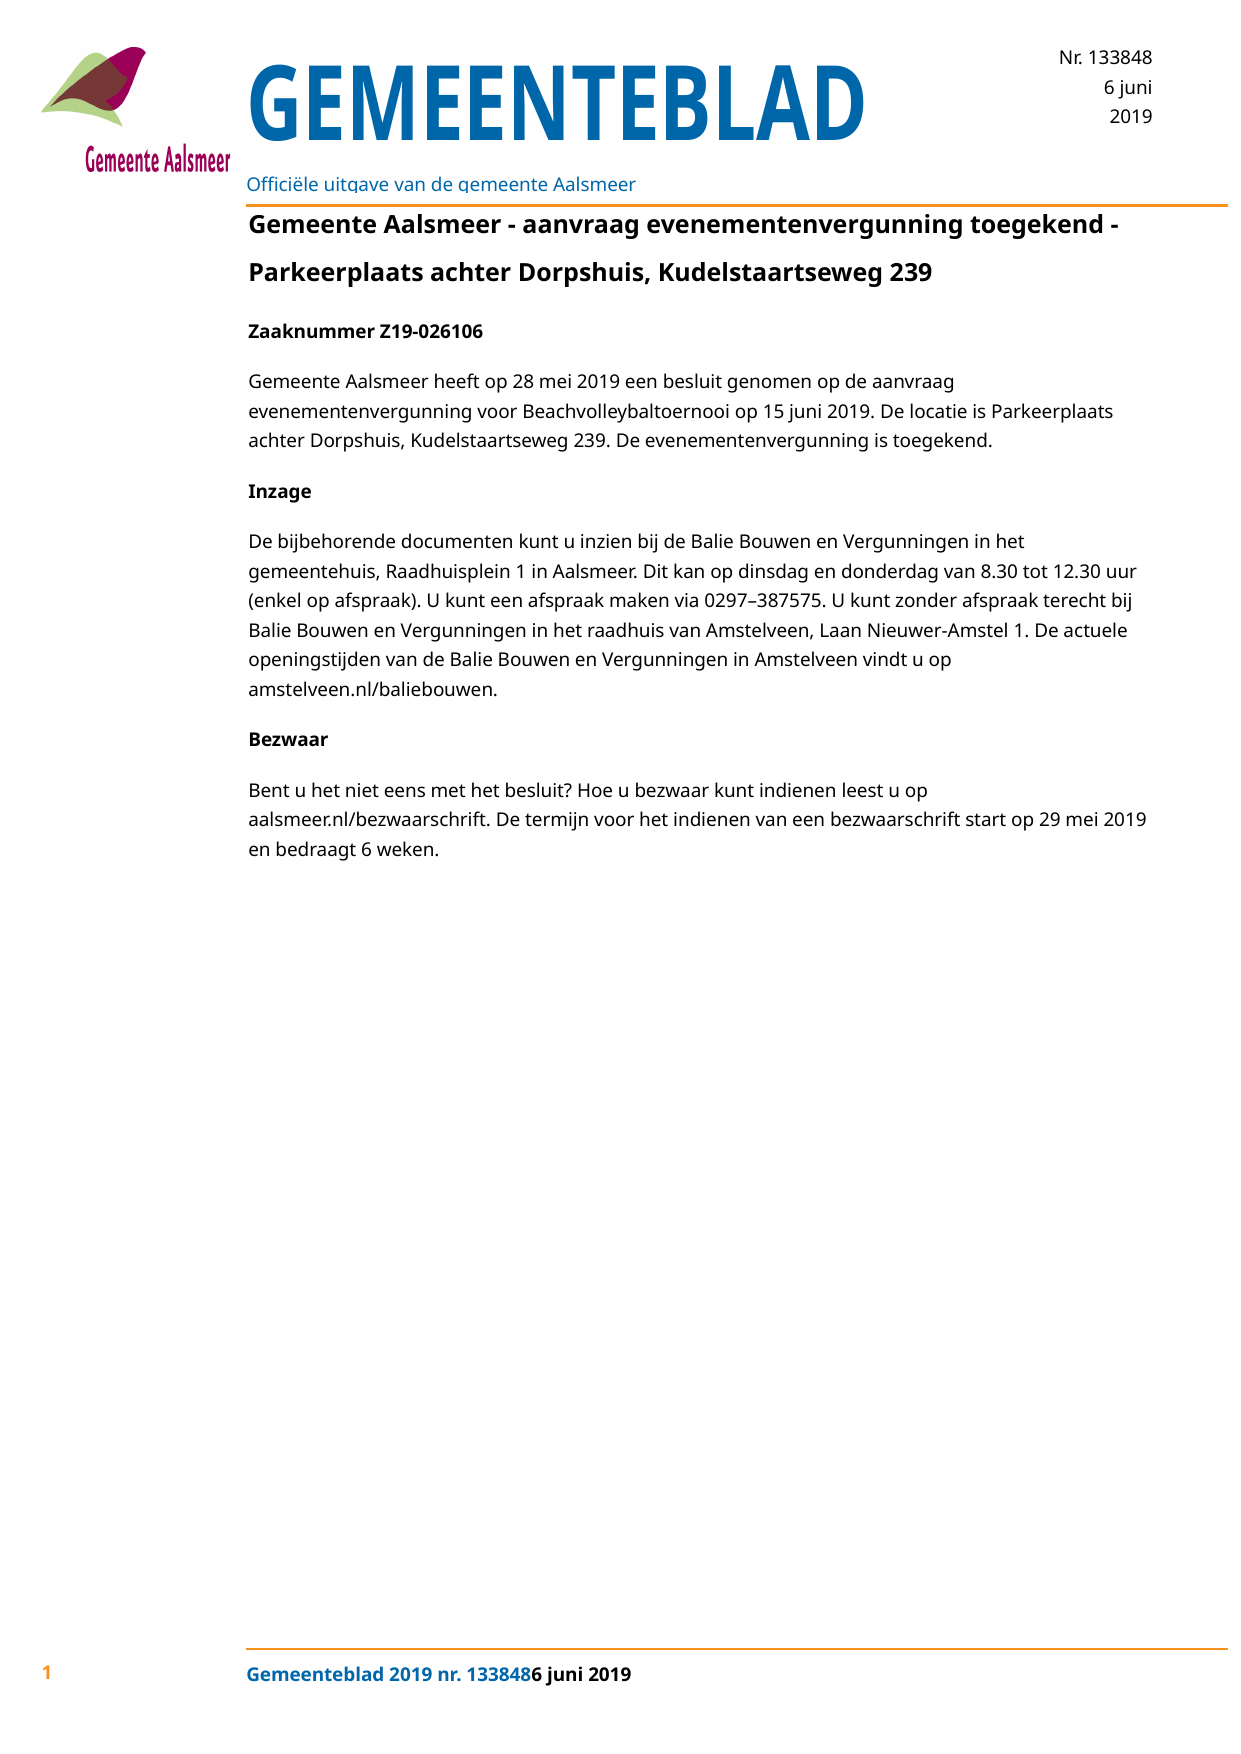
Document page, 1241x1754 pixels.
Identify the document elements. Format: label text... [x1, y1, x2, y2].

text Gemeente Aalsmeer - aanvraag evenementenvergunning toegekend - Parkeerplaats achter Dorpshuis, Kudelstaartseweg 239 [248, 207, 1152, 288]
text Zaaknummer Z19-026106 [248, 318, 1152, 344]
text Inzage [248, 478, 1152, 504]
text De bijbehorende documenten kunt u inzien bij de Balie Bouwen en Vergunningen in het gemeentehuis, Raadhuisplein 1 in Aalsmeer. Dit kan op dinsdag en donderdag van 8.30 tot 12.30 uur (enkel op afspraak). U kunt een afspraak maken via 0297–387575. U kunt zonder afspraak terecht bij Balie Bouwen en Vergunningen in het raadhuis van Amstelveen, Laan Nieuwer-Amstel 1. De actuele openingstijden van de Balie Bouwen en Vergunningen in Amstelveen vindt u op amstelveen.nl/baliebouwen. [248, 528, 1152, 702]
text Gemeente Aalsmeer heeft op 28 mei 2019 een besluit genomen op de aanvraag evenementenvergunning voor Beachvolleybaltoernooi op 15 juni 2019. De locatie is Parkeerplaats achter Dorpshuis, Kudelstaartseweg 239. De evenementenvergunning is toegekend. [248, 368, 1152, 453]
picture [41, 47, 231, 172]
text Bent u het niet eens met het besluit? Hoe u bezwaar kunt indienen leest u op aalsmeer.nl/bezwaarschrift. De termijn voor het indienen van een bezwaarschrift start op 29 mei 2019 en bedraagt 6 weken. [248, 777, 1152, 862]
text Bezwaar [248, 727, 1152, 752]
